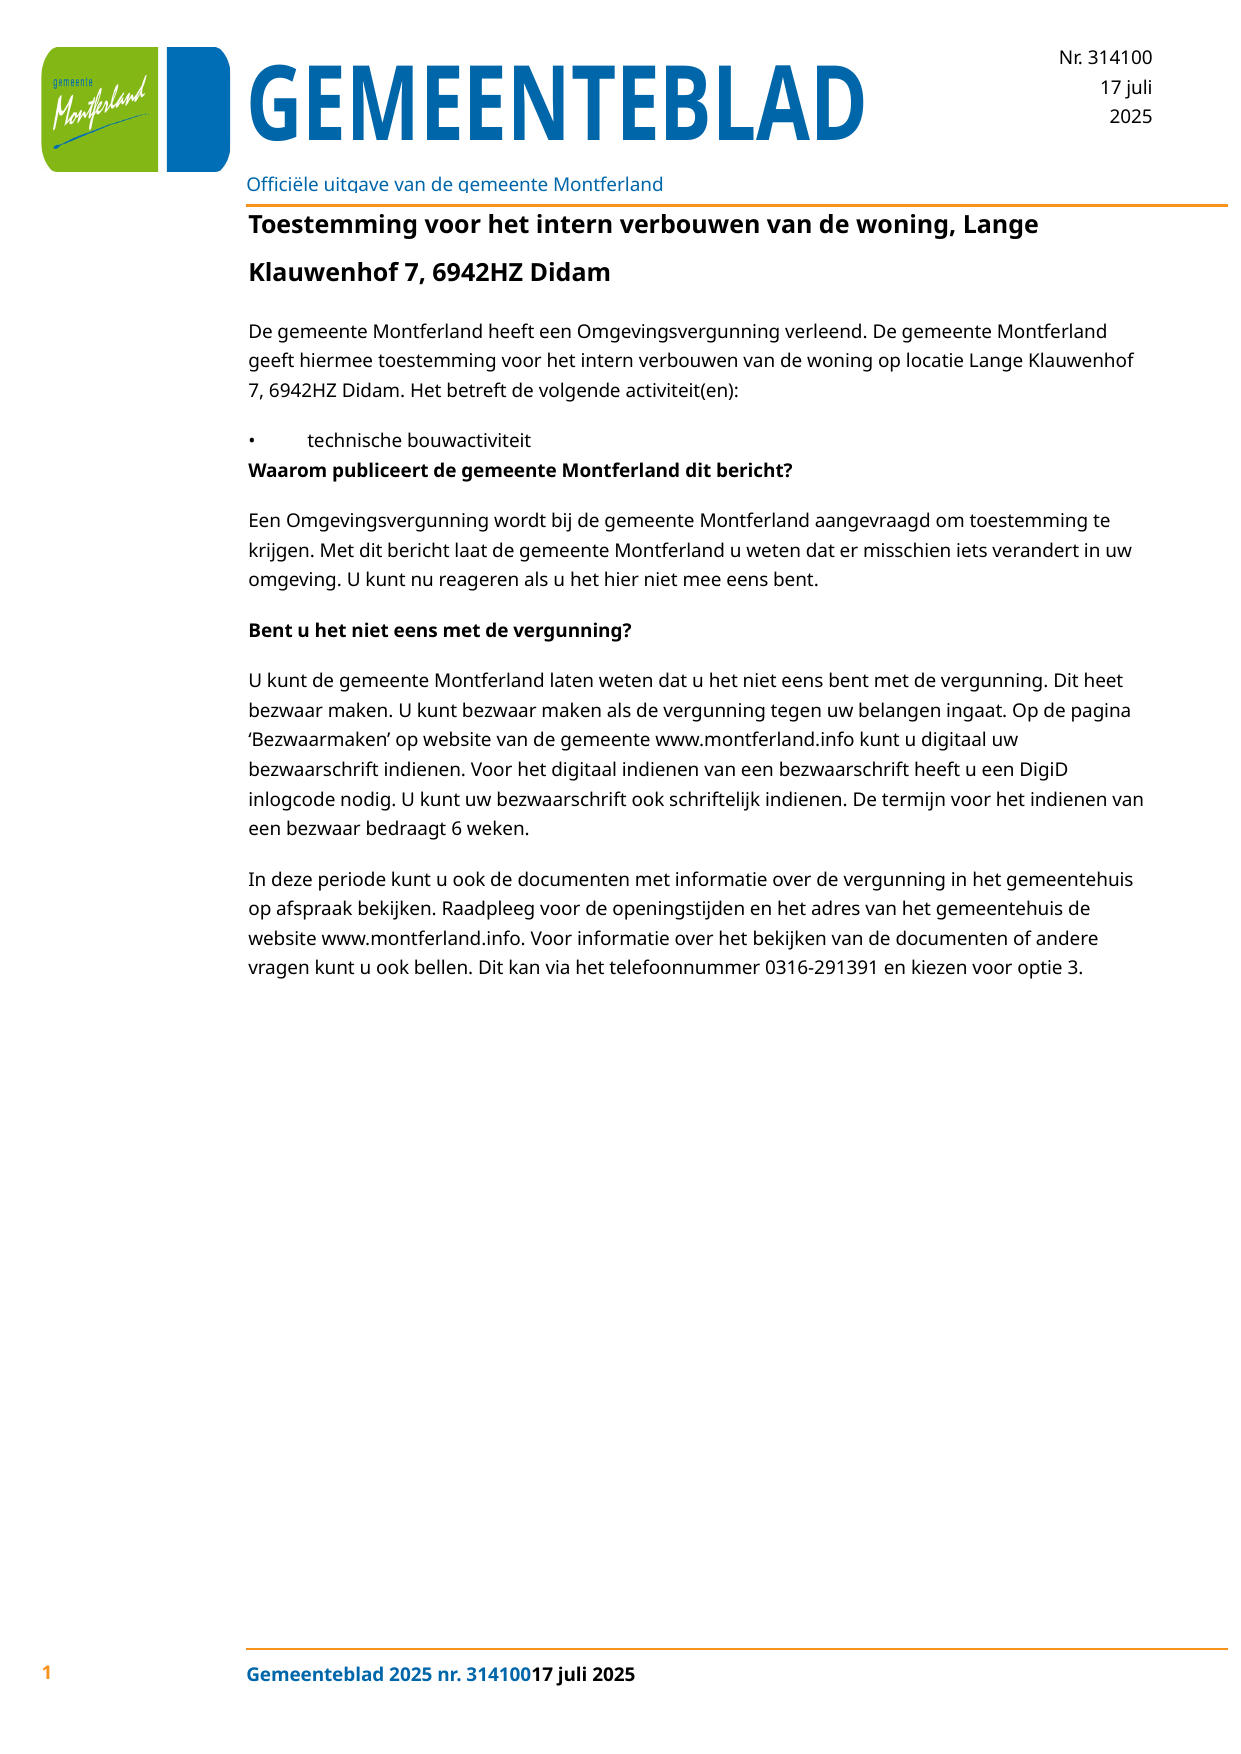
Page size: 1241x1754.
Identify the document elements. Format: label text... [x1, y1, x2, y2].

text U kunt de gemeente Montferland laten weten dat u het niet eens bent met de vergunning. Dit heet bezwaar maken. U kunt bezwaar maken als de vergunning tegen uw belangen ingaat. Op de pagina ‘Bezwaarmaken’ op website van de gemeente www.montferland.info kunt u digitaal uw bezwaarschrift indienen. Voor het digitaal indienen van een bezwaarschrift heeft u een DigiD inlogcode nodig. U kunt uw bezwaarschrift ook schriftelijk indienen. De termijn voor het indienen van een bezwaar bedraagt 6 weken. [248, 667, 1152, 841]
text Toestemming voor het intern verbouwen van de woning, Lange Klauwenhof 7, 6942HZ Didam [248, 207, 1152, 288]
list technische bouwactiviteit [248, 427, 1152, 453]
text Een Omgevingsvergunning wordt bij de gemeente Montferland aangevraagd om toestemming te krijgen. Met dit bericht laat de gemeente Montferland u weten dat er misschien iets verandert in uw omgeving. U kunt nu reageren als u het hier niet mee eens bent. [248, 507, 1152, 592]
picture [41, 47, 231, 172]
text Waarom publiceert de gemeente Montferland dit bericht? [248, 457, 1152, 483]
text De gemeente Montferland heeft een Omgevingsvergunning verleend. De gemeente Montferland geeft hiermee toestemming voor het intern verbouwen van de woning op locatie Lange Klauwenhof 7, 6942HZ Didam. Het betreft de volgende activiteit(en): [248, 318, 1152, 403]
text In deze periode kunt u ook de documenten met informatie over de vergunning in het gemeentehuis op afspraak bekijken. Raadpleeg voor de openingstijden en het adres van het gemeentehuis de website www.montferland.info. Voor informatie over het bekijken van de documenten of andere vragen kunt u ook bellen. Dit kan via het telefoonnummer 0316-291391 en kiezen voor optie 3. [248, 866, 1152, 980]
text Bent u het niet eens met de vergunning? [248, 617, 1152, 643]
